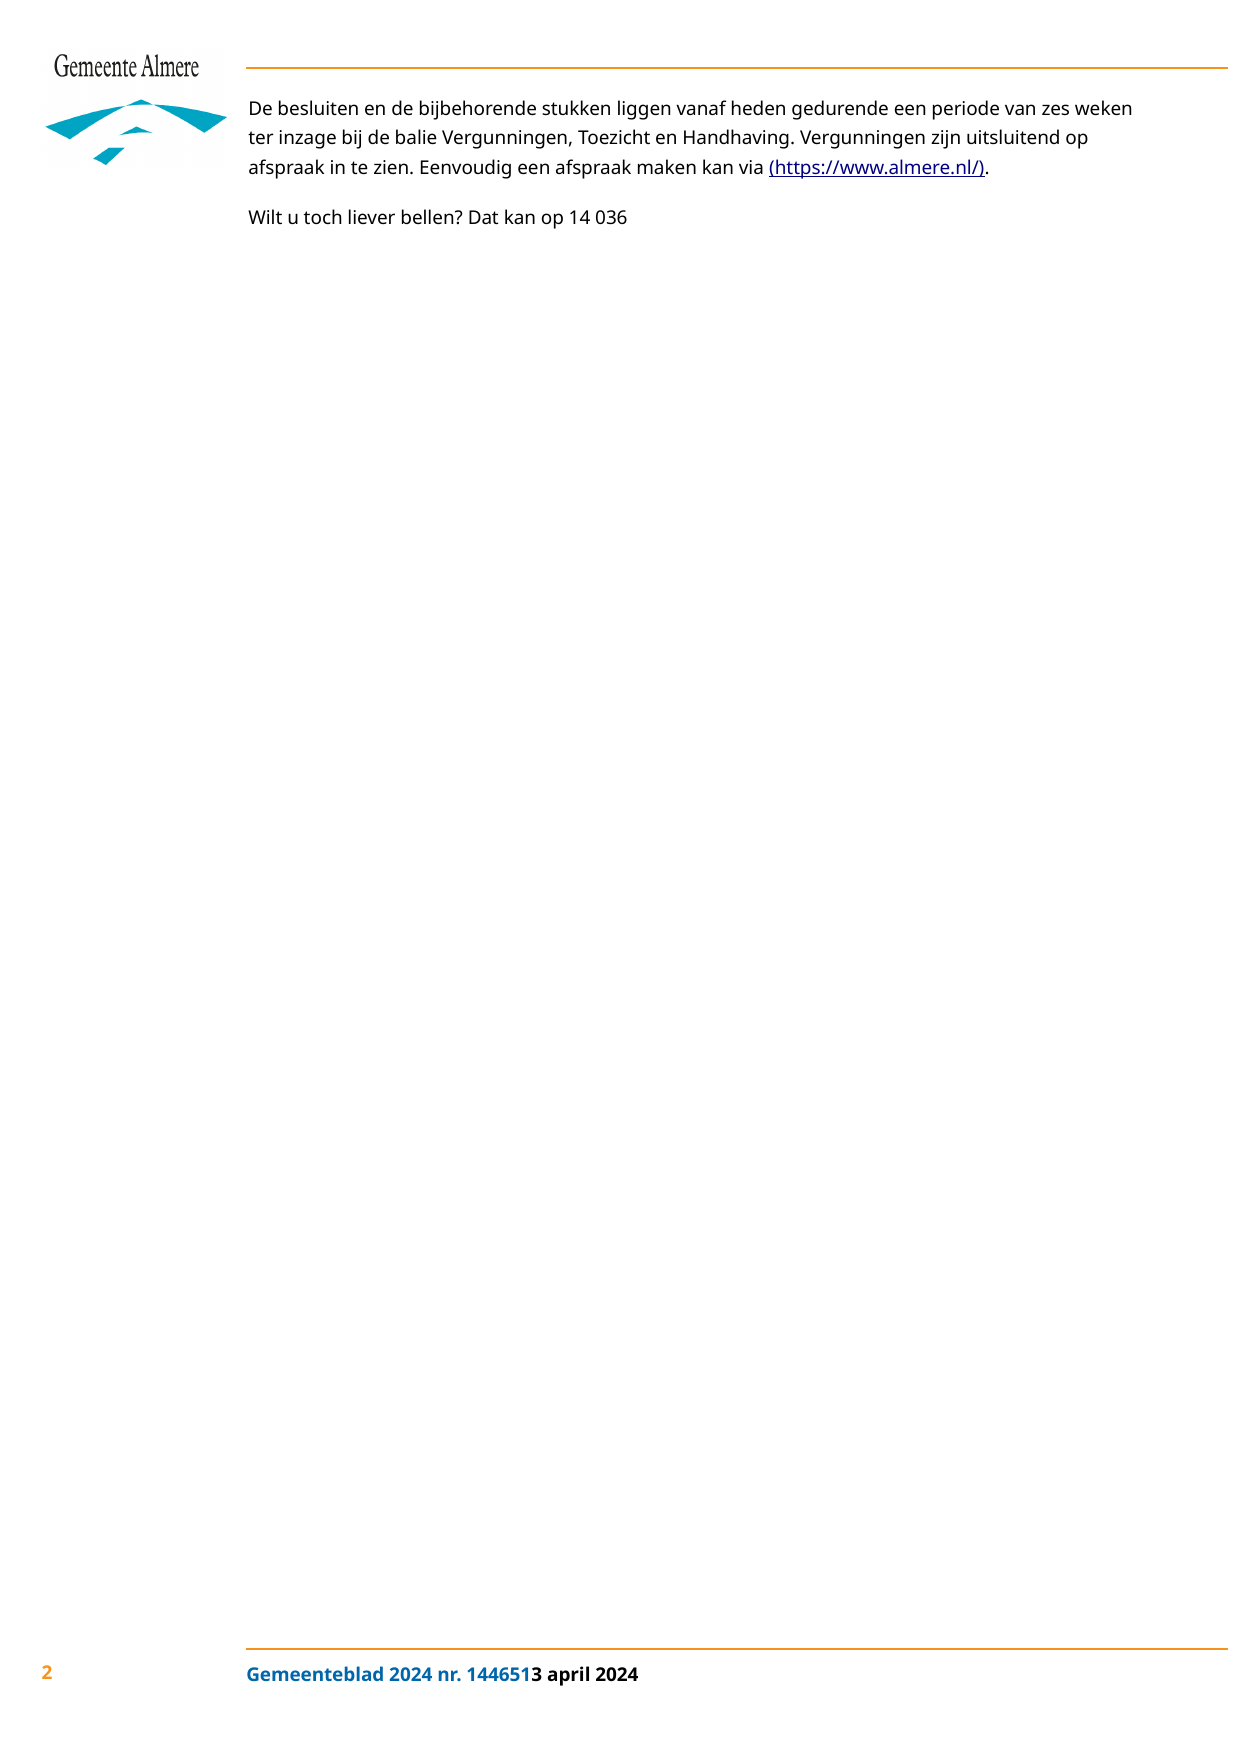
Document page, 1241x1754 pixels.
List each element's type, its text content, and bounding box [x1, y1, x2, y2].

picture [41, 47, 231, 172]
text De besluiten en de bijbehorende stukken liggen vanaf heden gedurende een periode van zes weken ter inzage bij de balie Vergunningen, Toezicht en Handhaving. Vergunningen zijn uitsluitend op afspraak in te zien. Eenvoudig een afspraak maken kan via (https://www.almere.nl/). [248, 95, 1152, 180]
text Wilt u toch liever bellen? Dat kan op 14 036 [248, 204, 1152, 230]
